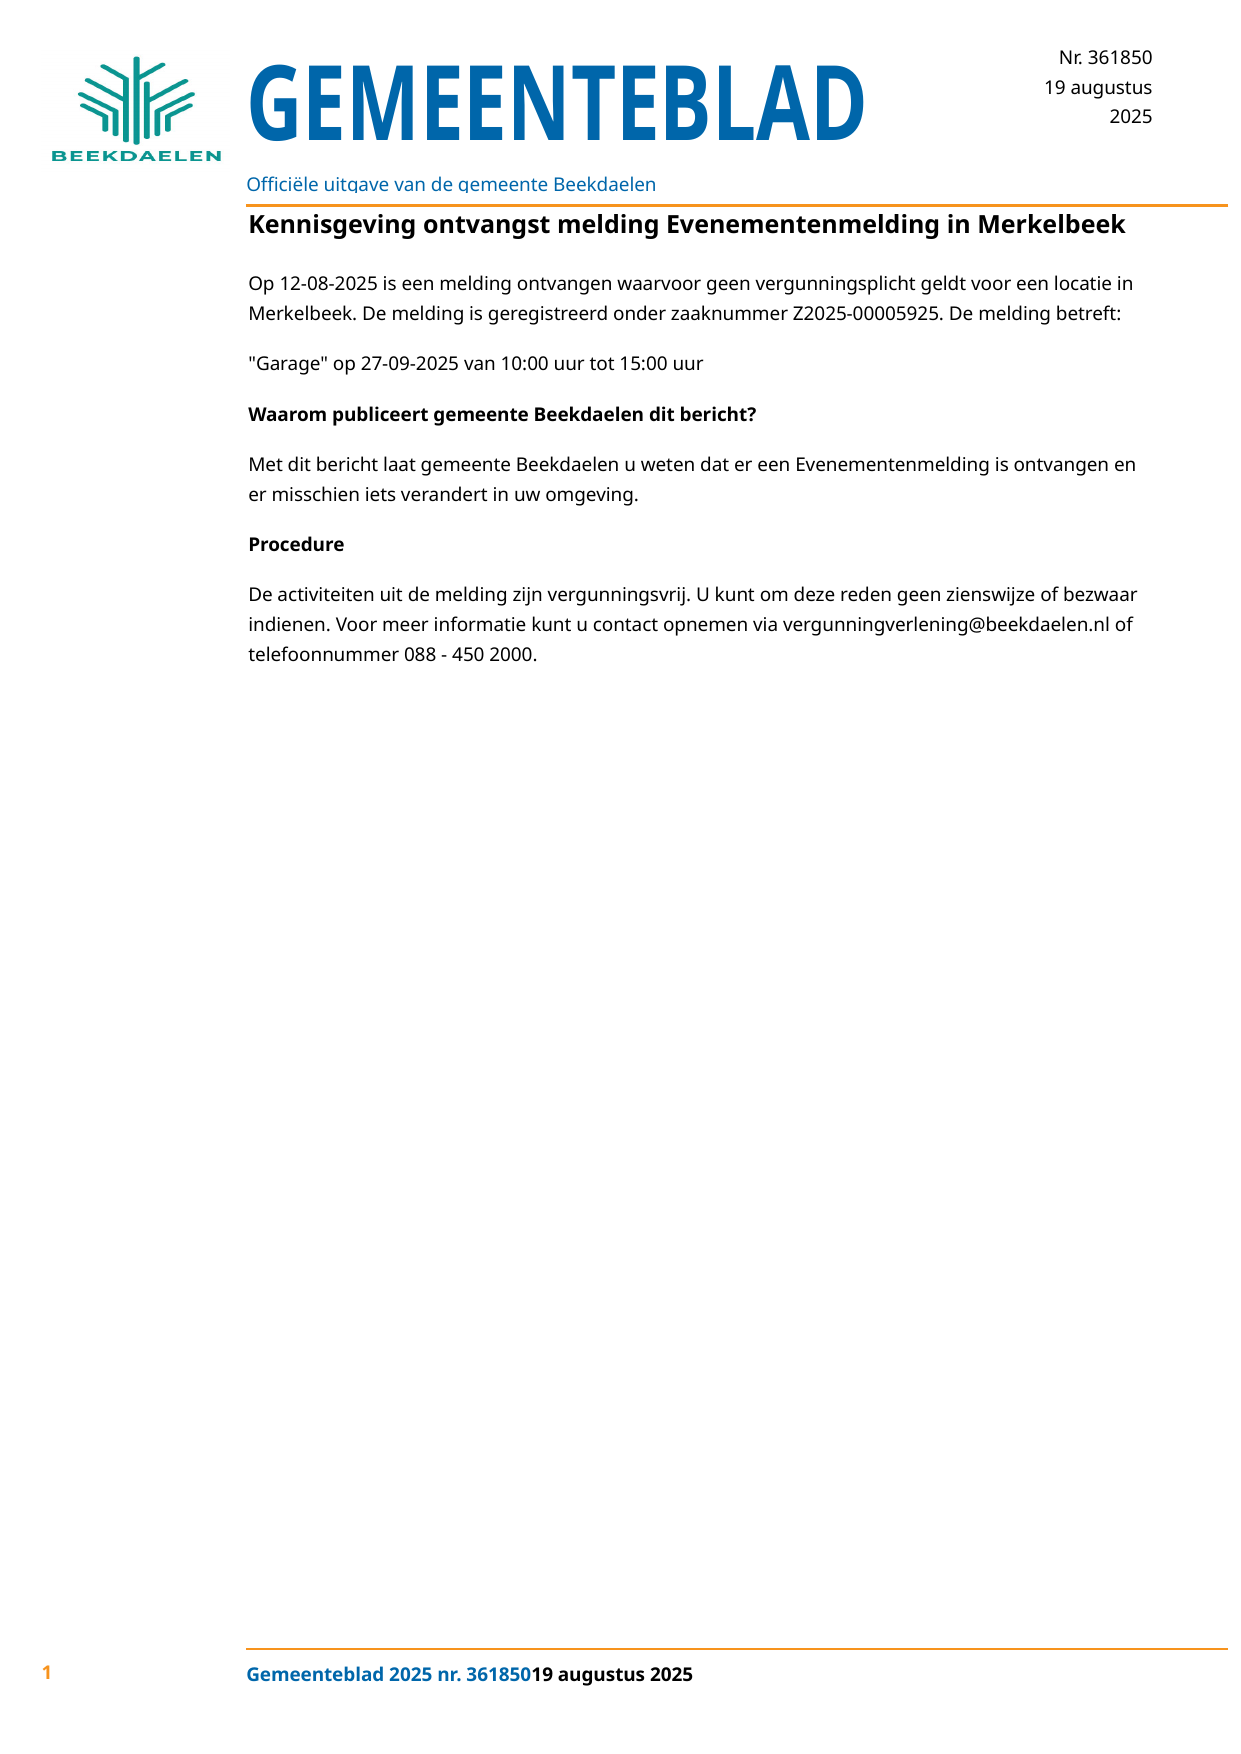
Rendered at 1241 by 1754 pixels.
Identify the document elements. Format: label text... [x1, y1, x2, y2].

text De activiteiten uit de melding zijn vergunningsvrij. U kunt om deze reden geen zienswijze of bezwaar indienen. Voor meer informatie kunt u contact opnemen via vergunningverlening@beekdaelen.nl of telefoonnummer 088 - 450 2000. [248, 582, 1152, 666]
text Kennisgeving ontvangst melding Evenementenmelding in Merkelbeek [248, 207, 1152, 241]
text Op 12-08-2025 is een melding ontvangen waarvoor geen vergunningsplicht geldt voor een locatie in Merkelbeek. De melding is geregistreerd onder zaaknummer Z2025-00005925. De melding betreft: [248, 270, 1152, 326]
text Met dit bericht laat gemeente Beekdaelen u weten dat er een Evenementenmelding is ontvangen en er misschien iets verandert in uw omgeving. [248, 451, 1152, 506]
text Waarom publiceert gemeente Beekdaelen dit bericht? [248, 401, 1152, 426]
picture [41, 47, 231, 172]
text Procedure [248, 531, 1152, 557]
text "Garage" op 27-09-2025 van 10:00 uur tot 15:00 uur [248, 350, 1152, 376]
